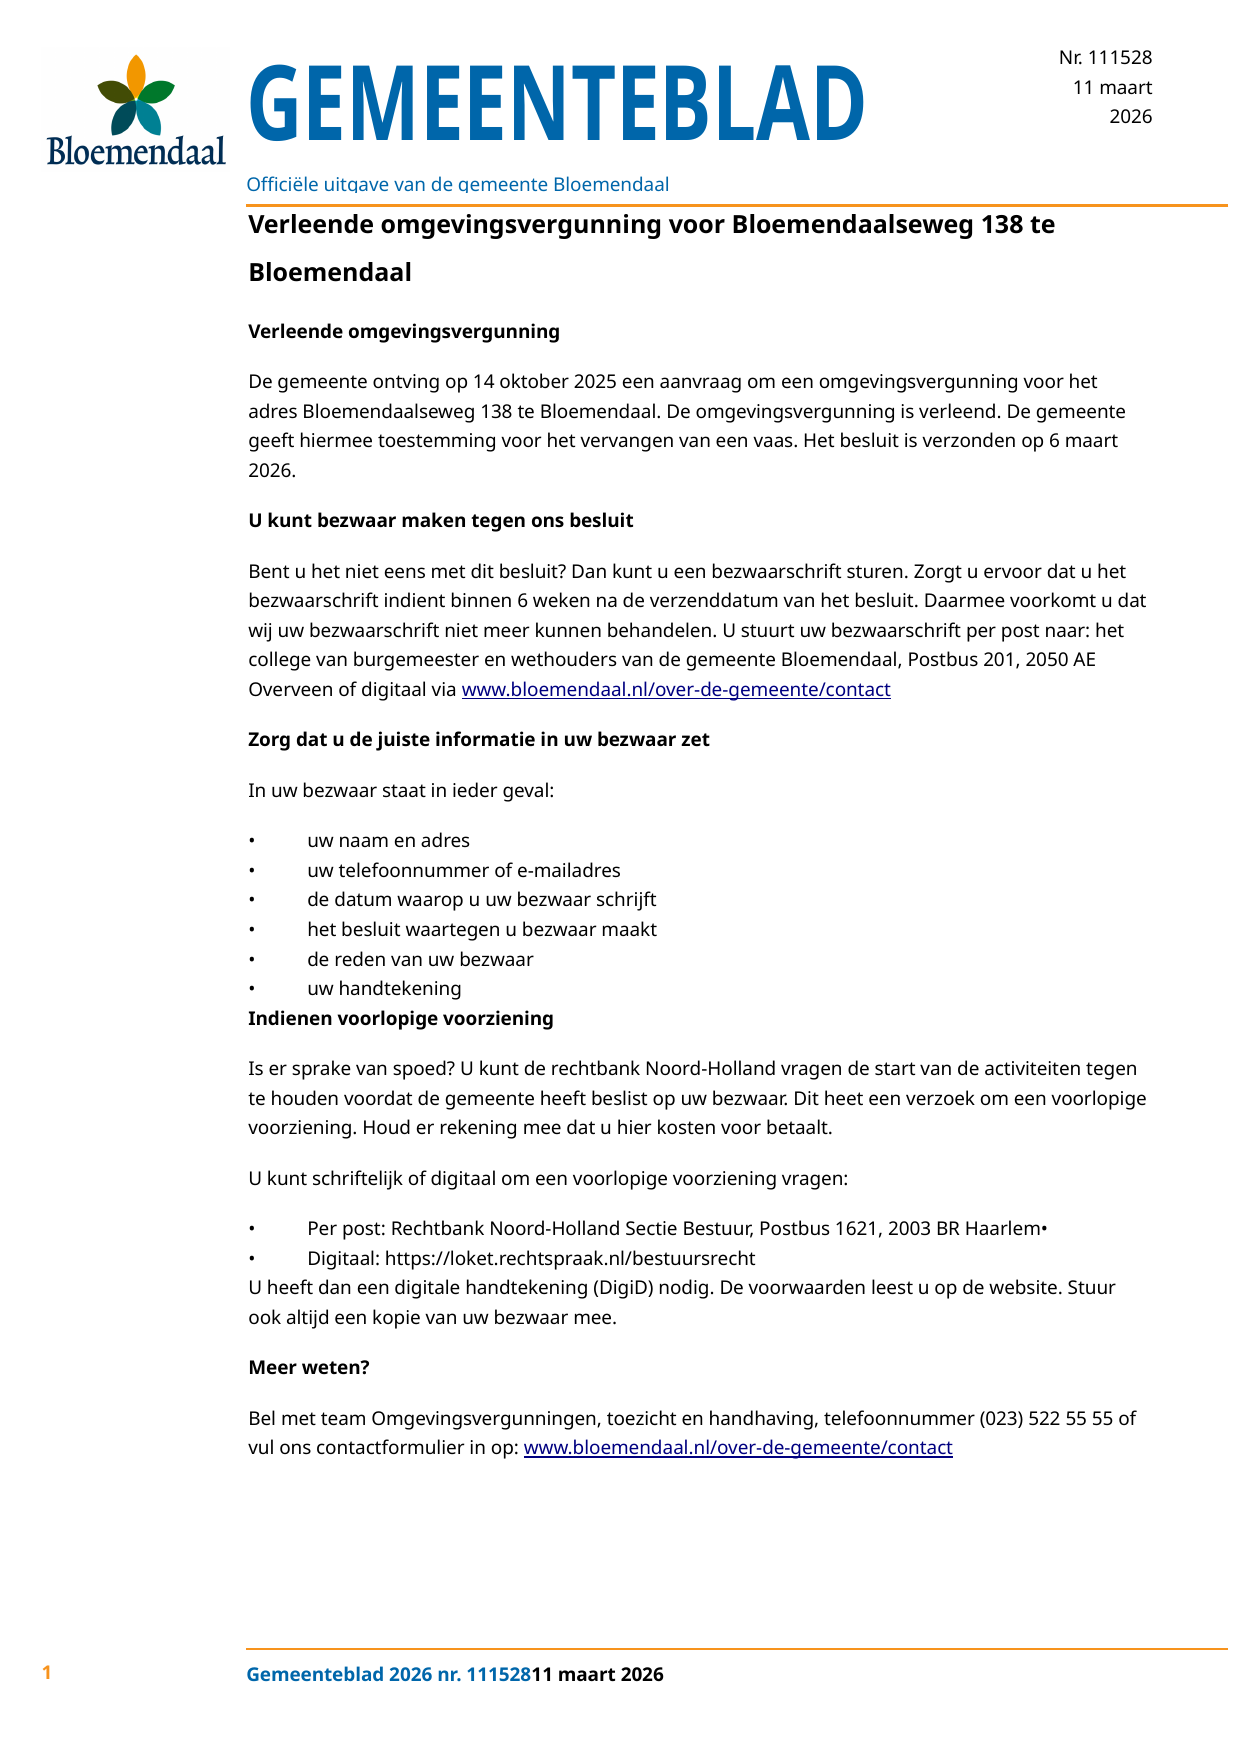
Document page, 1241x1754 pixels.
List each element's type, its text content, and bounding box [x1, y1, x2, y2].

text Verleende omgevingsvergunning [248, 318, 1152, 344]
text Bel met team Omgevingsvergunningen, toezicht en handhaving, telefoonnummer (023) 522 55 55 of vul ons contactformulier in op: www.bloemendaal.nl/over-de-gemeente/contact [248, 1405, 1152, 1460]
list uw handtekening [248, 975, 1152, 1001]
text U heeft dan een digitale handtekening (DigiD) nodig. De voorwaarden leest u op de website. Stuur ook altijd een kopie van uw bezwaar mee. [248, 1274, 1152, 1330]
list het besluit waartegen u bezwaar maakt [248, 916, 1152, 942]
text Indienen voorlopige voorziening [248, 1005, 1152, 1031]
text U kunt bezwaar maken tegen ons besluit [248, 507, 1152, 533]
list uw telefoonnummer of e-mailadres [248, 857, 1152, 883]
list de datum waarop u uw bezwaar schrijft [248, 887, 1152, 912]
list uw naam en adres [248, 827, 1152, 853]
picture [41, 47, 231, 172]
text Meer weten? [248, 1354, 1152, 1380]
text Verleende omgevingsvergunning voor Bloemendaalseweg 138 te Bloemendaal [248, 207, 1152, 288]
text Bent u het niet eens met dit besluit? Dan kunt u een bezwaarschrift sturen. Zorgt u ervoor dat u het bezwaarschrift indient binnen 6 weken na de verzenddatum van het besluit. Daarmee voorkomt u dat wij uw bezwaarschrift niet meer kunnen behandelen. U stuurt uw bezwaarschrift per post naar: het college van burgemeester en wethouders van de gemeente Bloemendaal, Postbus 201, 2050 AE Overveen of digitaal via www.bloemendaal.nl/over-de-gemeente/contact [248, 558, 1152, 702]
text In uw bezwaar staat in ieder geval: [248, 777, 1152, 803]
text De gemeente ontving op 14 oktober 2025 een aanvraag om een omgevingsvergunning voor het adres Bloemendaalseweg 138 te Bloemendaal. De omgevingsvergunning is verleend. De gemeente geeft hiermee toestemming voor het vervangen van een vaas. Het besluit is verzonden op 6 maart 2026. [248, 368, 1152, 483]
list de reden van uw bezwaar [248, 946, 1152, 972]
text U kunt schriftelijk of digitaal om een voorlopige voorziening vragen: [248, 1165, 1152, 1191]
list Per post: Rechtbank Noord-Holland Sectie Bestuur, Postbus 1621, 2003 BR Haarlem• [248, 1215, 1152, 1241]
text Zorg dat u de juiste informatie in uw bezwaar zet [248, 727, 1152, 752]
text Is er sprake van spoed? U kunt de rechtbank Noord-Holland vragen de start van de activiteiten tegen te houden voordat de gemeente heeft beslist op uw bezwaar. Dit heet een verzoek om een voorlopige voorziening. Houd er rekening mee dat u hier kosten voor betaalt. [248, 1055, 1152, 1140]
list Digitaal: https://loket.rechtspraak.nl/bestuursrecht [248, 1245, 1152, 1271]
